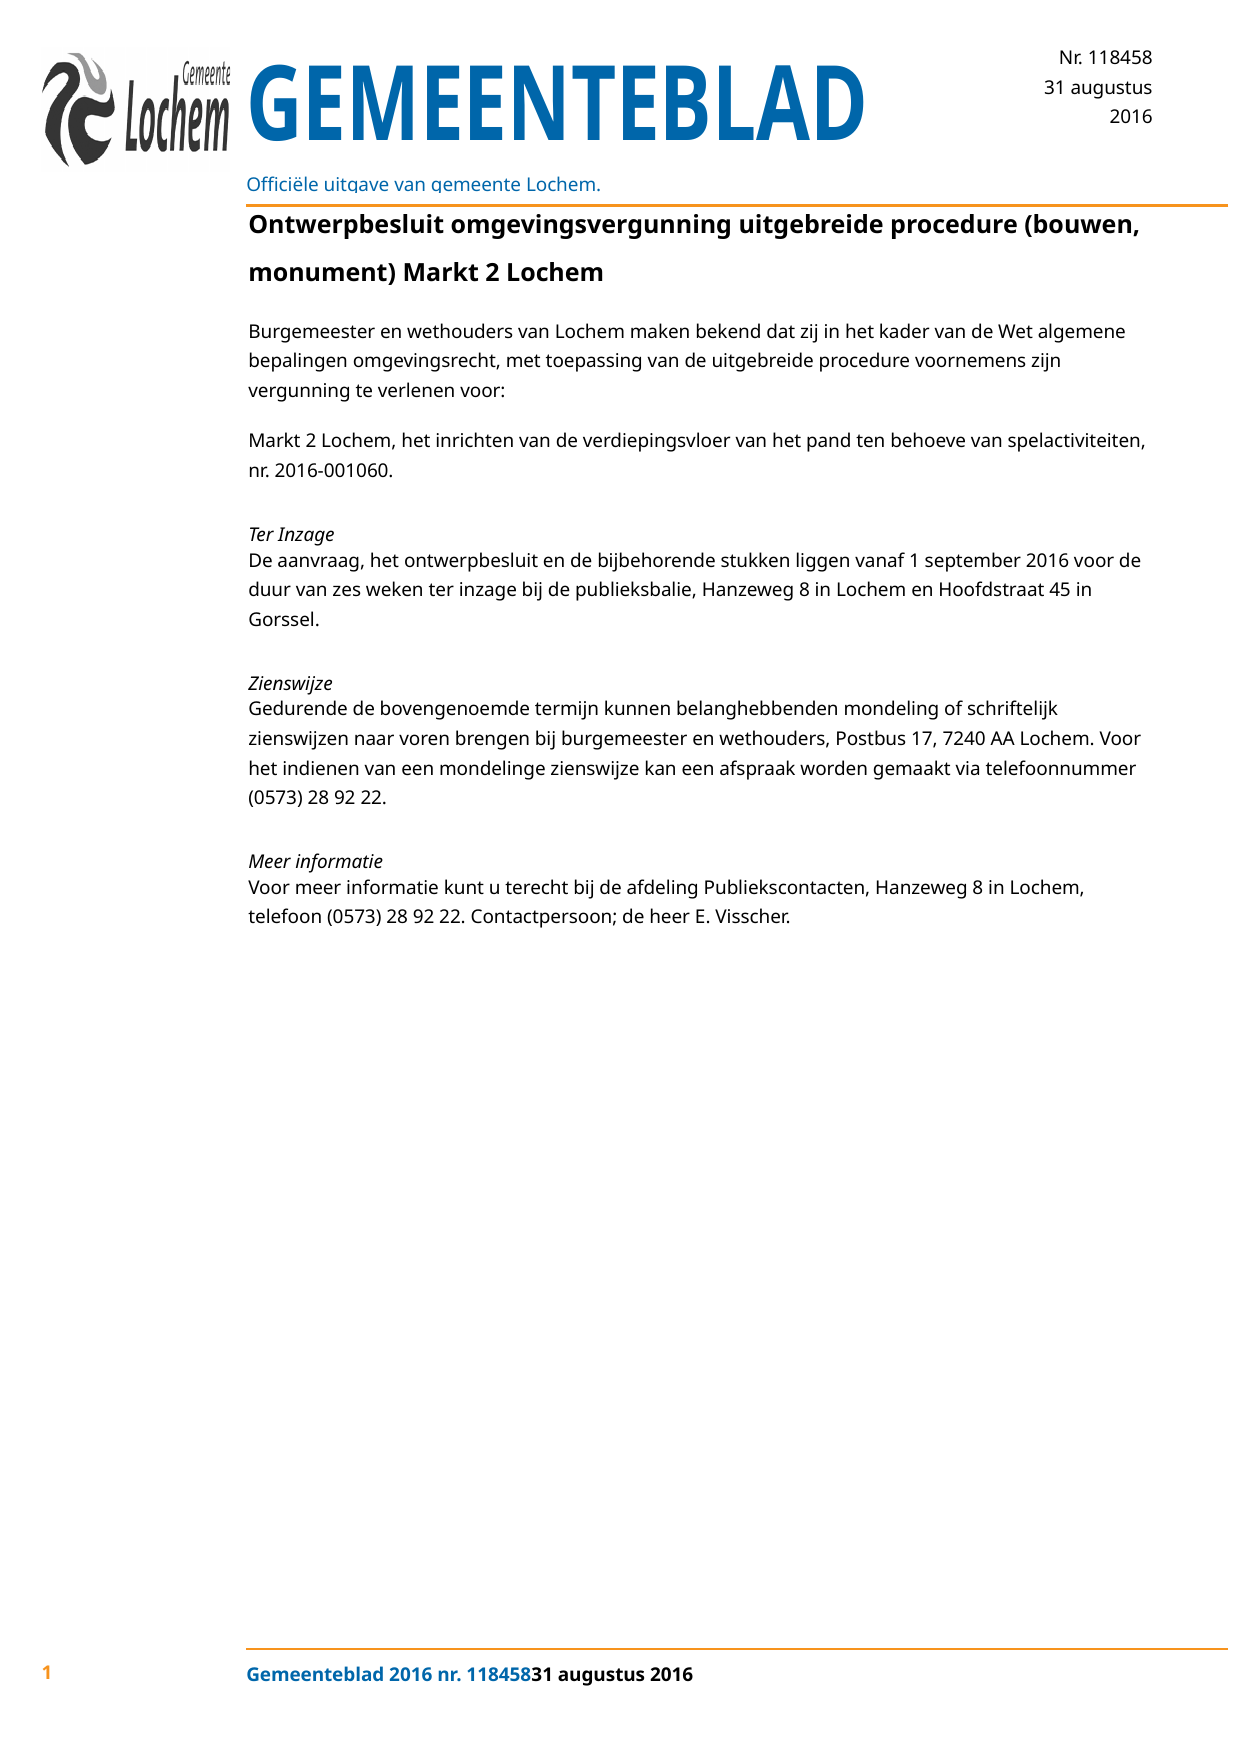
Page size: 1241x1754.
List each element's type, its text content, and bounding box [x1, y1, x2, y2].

text De aanvraag, het ontwerpbesluit en de bijbehorende stukken liggen vanaf 1 september 2016 voor de duur van zes weken ter inzage bij de publieksbalie, Hanzeweg 8 in Lochem en Hoofdstraat 45 in Gorssel. [248, 547, 1152, 632]
text Markt 2 Lochem, het inrichten van de verdiepingsvloer van het pand ten behoeve van spelactiviteiten, nr. 2016-001060. [248, 427, 1152, 483]
picture [41, 47, 231, 172]
text Meer informatie [248, 848, 1152, 874]
text Ontwerpbesluit omgevingsvergunning uitgebreide procedure (bouwen, monument) Markt 2 Lochem [248, 207, 1152, 288]
text Gedurende de bovengenoemde termijn kunnen belanghebbenden mondeling of schriftelijk zienswijzen naar voren brengen bij burgemeester en wethouders, Postbus 17, 7240 AA Lochem. Voor het indienen van een mondelinge zienswijze kan een afspraak worden gemaakt via telefoonnummer (0573) 28 92 22. [248, 696, 1152, 810]
text Ter Inzage [248, 521, 1152, 547]
text Voor meer informatie kunt u terecht bij de afdeling Publiekscontacten, Hanzeweg 8 in Lochem, telefoon (0573) 28 92 22. Contactpersoon; de heer E. Visscher. [248, 874, 1152, 929]
text Burgemeester en wethouders van Lochem maken bekend dat zij in het kader van de Wet algemene bepalingen omgevingsrecht, met toepassing van de uitgebreide procedure voornemens zijn vergunning te verlenen voor: [248, 318, 1152, 403]
text Zienswijze [248, 670, 1152, 696]
